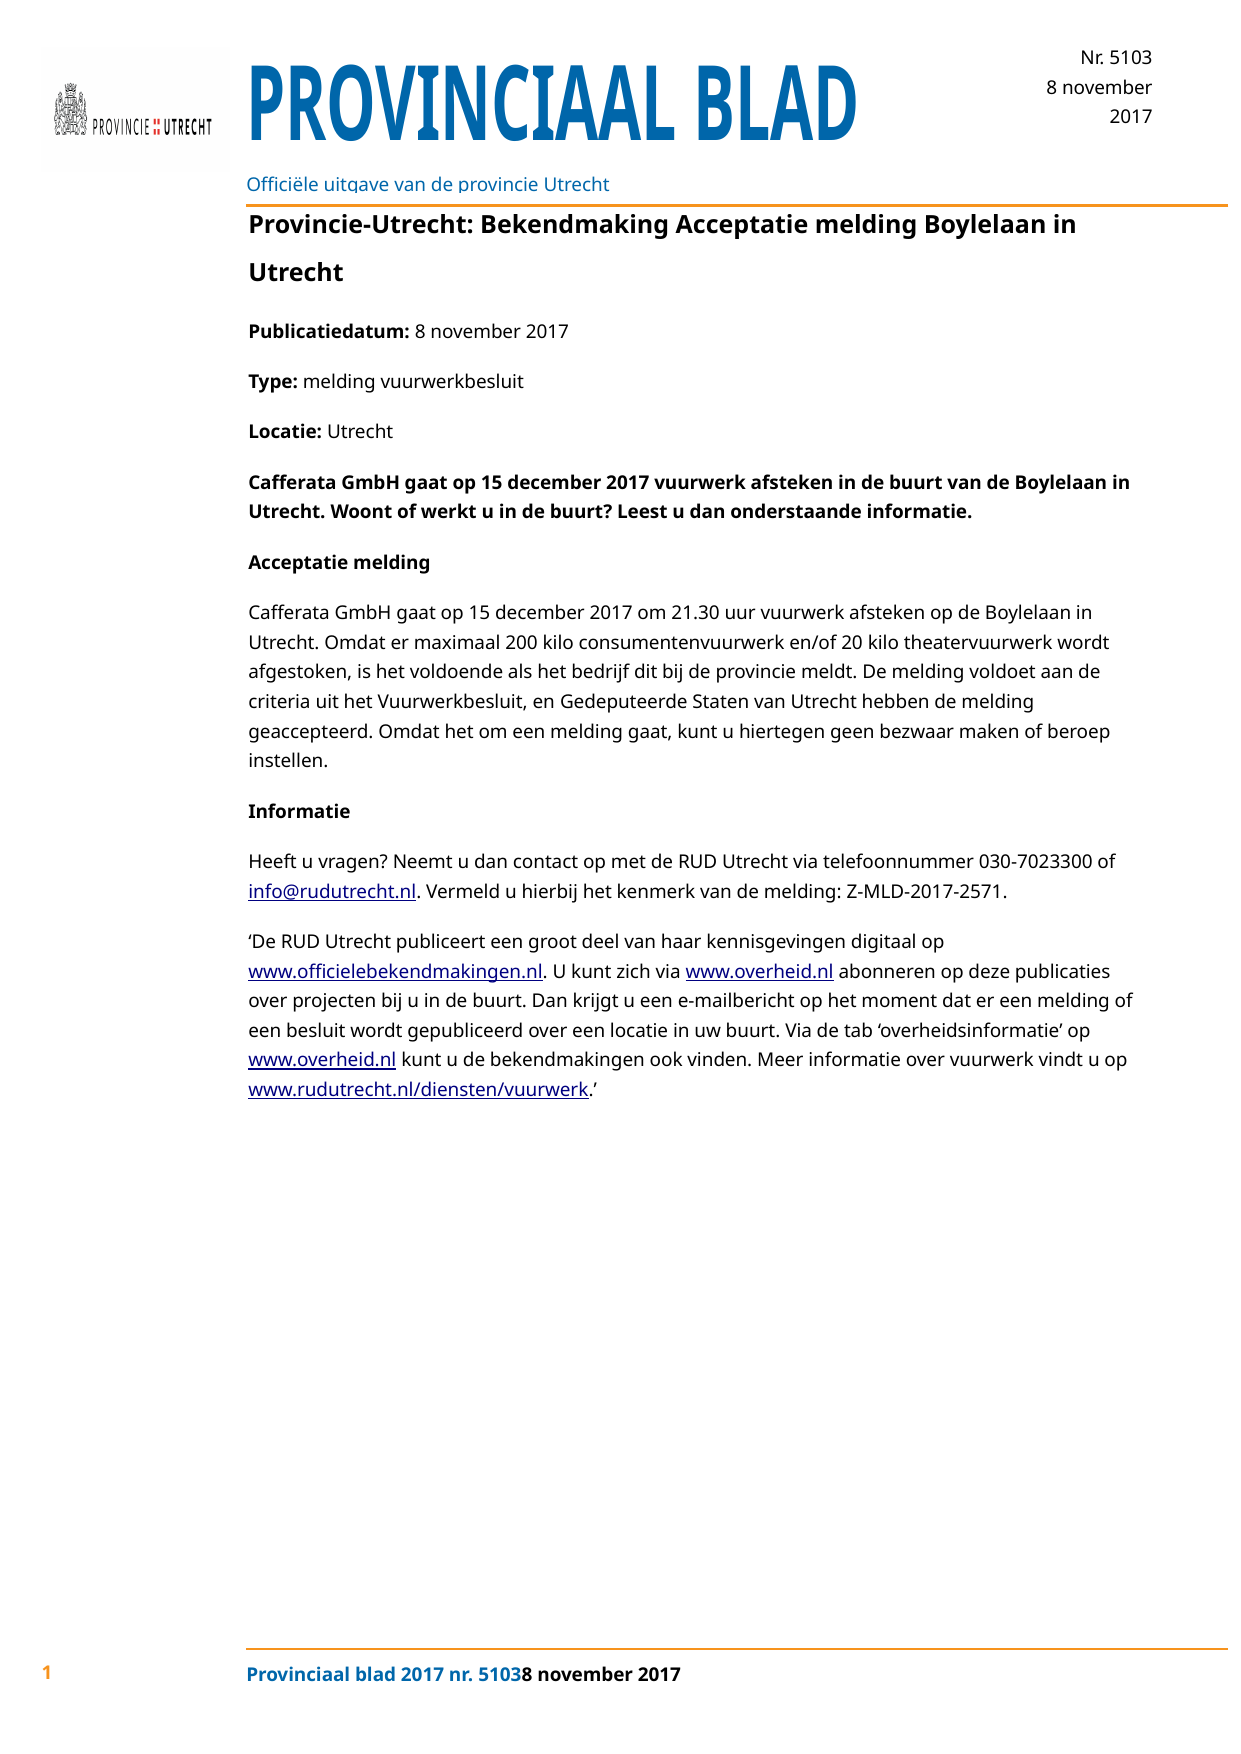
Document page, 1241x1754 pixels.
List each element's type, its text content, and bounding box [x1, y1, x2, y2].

text ‘De RUD Utrecht publiceert een groot deel van haar kennisgevingen digitaal op www.officielebekendmakingen.nl. U kunt zich via www.overheid.nl abonneren op deze publicaties over projecten bij u in de buurt. Dan krijgt u een e-mailbericht op het moment dat er een melding of een besluit wordt gepubliceerd over een locatie in uw buurt. Via de tab ‘overheidsinformatie’ op www.overheid.nl kunt u de bekendmakingen ook vinden. Meer informatie over vuurwerk vindt u op www.rudutrecht.nl/diensten/vuurwerk.’ [248, 928, 1152, 1102]
text Cafferata GmbH gaat op 15 december 2017 vuurwerk afsteken in de buurt van de Boylelaan in Utrecht. Woont of werkt u in de buurt? Leest u dan onderstaande informatie. [248, 469, 1152, 524]
text Publicatiedatum: 8 november 2017 [248, 318, 1152, 344]
text Provincie-Utrecht: Bekendmaking Acceptatie melding Boylelaan in Utrecht [248, 207, 1152, 288]
text Acceptatie melding [248, 549, 1152, 575]
text Informatie [248, 798, 1152, 824]
text Cafferata GmbH gaat op 15 december 2017 om 21.30 uur vuurwerk afsteken op de Boylelaan in Utrecht. Omdat er maximaal 200 kilo consumentenvuurwerk en/of 20 kilo theatervuurwerk wordt afgestoken, is het voldoende als het bedrijf dit bij de provincie meldt. De melding voldoet aan de criteria uit het Vuurwerkbesluit, en Gedeputeerde Staten van Utrecht hebben de melding geaccepteerd. Omdat het om een melding gaat, kunt u hiertegen geen bezwaar maken of beroep instellen. [248, 599, 1152, 773]
text Locatie: Utrecht [248, 419, 1152, 444]
text Type: melding vuurwerkbesluit [248, 368, 1152, 394]
text Heeft u vragen? Neemt u dan contact op met de RUD Utrecht via telefoonnummer 030-7023300 of info@rudutrecht.nl. Vermeld u hierbij het kenmerk van de melding: Z-MLD-2017-2571. [248, 848, 1152, 904]
picture [41, 47, 231, 172]
